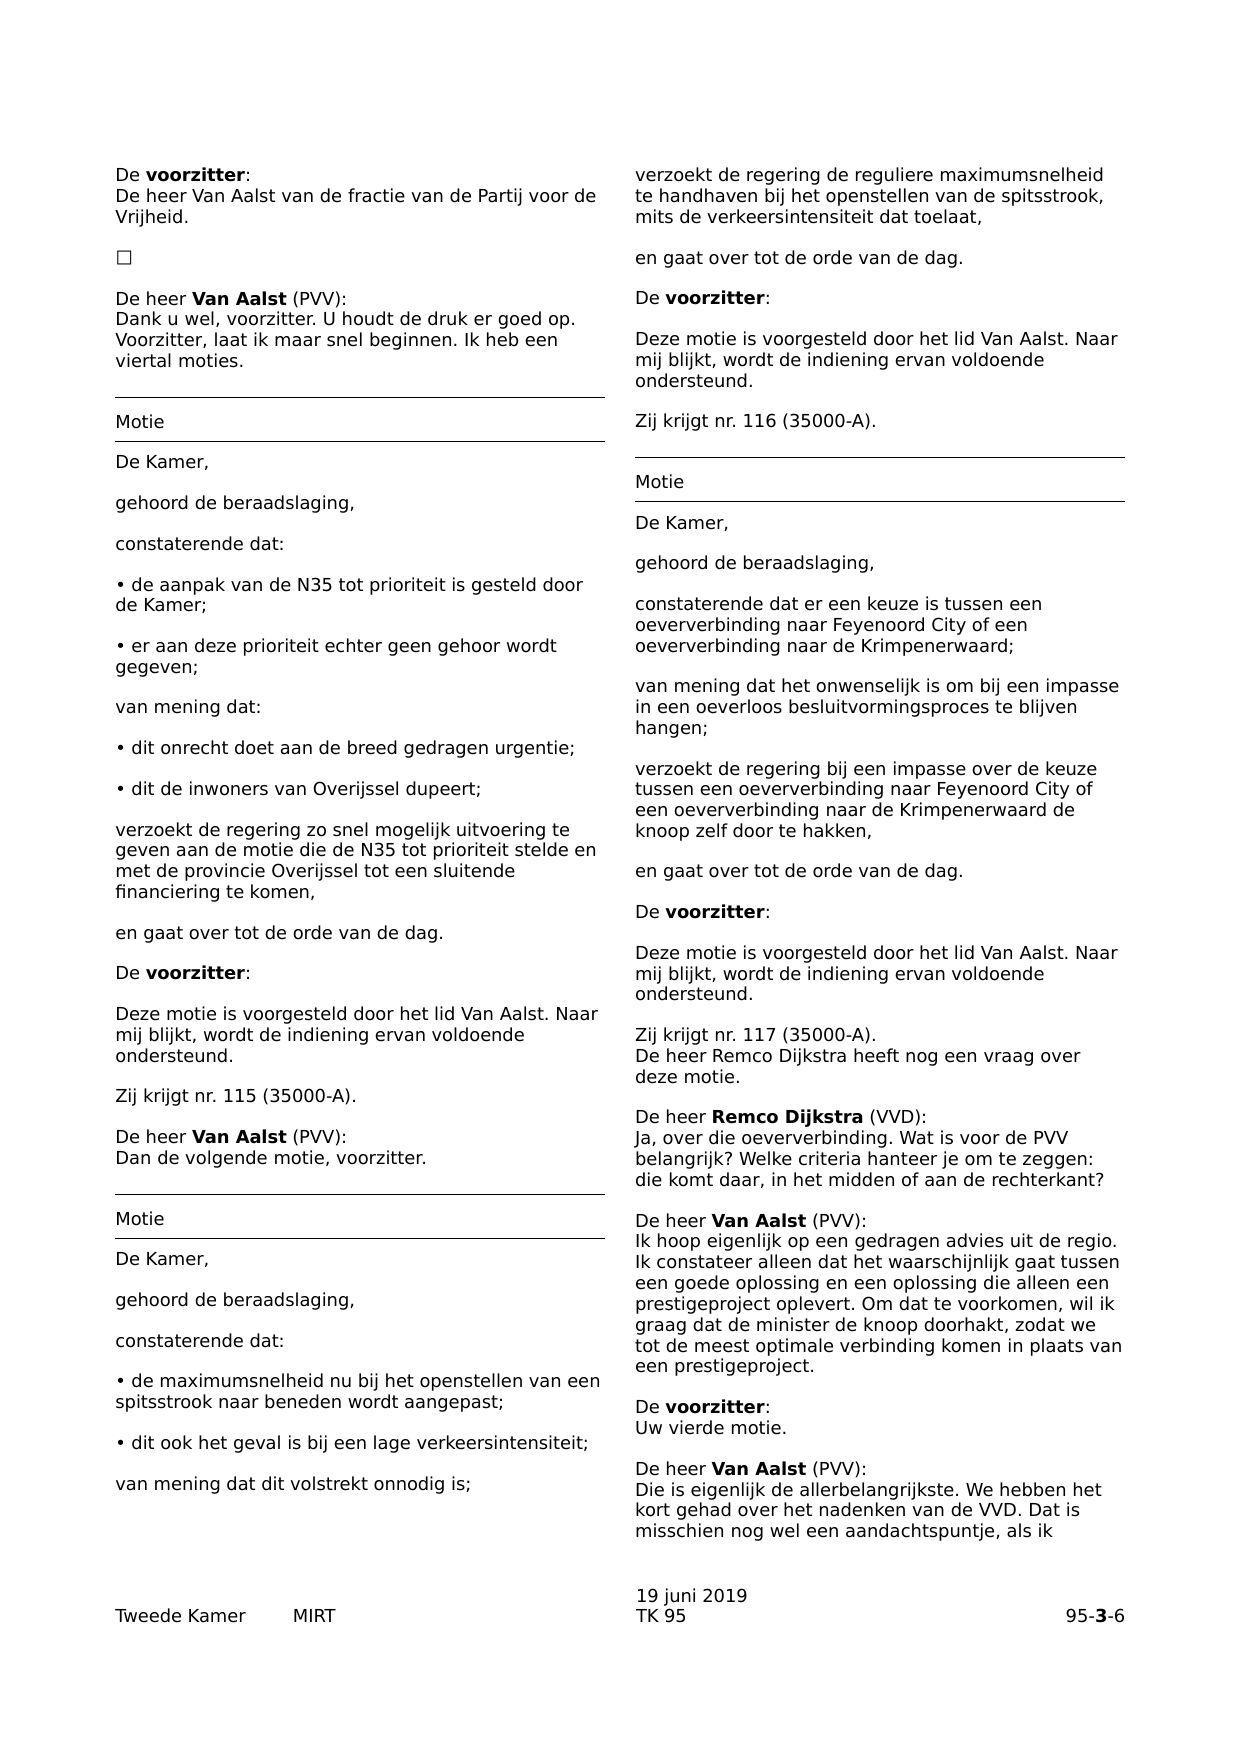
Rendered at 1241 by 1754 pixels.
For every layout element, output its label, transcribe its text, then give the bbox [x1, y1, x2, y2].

text en gaat over tot de orde van de dag. [635, 861, 1125, 882]
text De voorzitter: [635, 902, 1125, 923]
text De voorzitter: [635, 288, 1125, 309]
text • dit onrecht doet aan de breed gedragen urgentie; [115, 738, 605, 759]
text De Kamer, [115, 1249, 605, 1270]
text verzoekt de regering zo snel mogelijk uitvoering te geven aan de motie die de N35 tot prioriteit stelde en met de provincie Overijssel tot een sluitende financiering te komen, [115, 819, 605, 902]
text De heer Van Aalst (PVV): [635, 1459, 1125, 1479]
text De Kamer, [635, 512, 1125, 533]
text Deze motie is voorgesteld door het lid Van Aalst. Naar mij blijkt, wordt de indiening ervan voldoende ondersteund. [635, 329, 1125, 391]
text De heer Van Aalst van de fractie van de Partij voor de Vrijheid. [115, 186, 605, 228]
text van mening dat het onwenselijk is om bij een impasse in een oeverloos besluitvormingsproces te blijven hangen; [635, 676, 1125, 738]
text Voorzitter, laat ik maar snel beginnen. Ik heb een viertal moties. [115, 330, 605, 372]
text gehoord de beraadslaging, [115, 493, 605, 514]
text gehoord de beraadslaging, [635, 553, 1125, 574]
text verzoekt de regering bij een impasse over de keuze tussen een oeververbinding naar Feyenoord City of een oeververbinding naar de Krimpenerwaard de knoop zelf door te hakken, [635, 758, 1125, 841]
text van mening dat dit volstrekt onnodig is; [115, 1473, 605, 1494]
text van mening dat: [115, 697, 605, 718]
text De heer Van Aalst (PVV): [115, 1127, 605, 1148]
text • de aanpak van de N35 tot prioriteit is gesteld door de Kamer; [115, 574, 605, 616]
text • dit de inwoners van Overijssel dupeert; [115, 779, 605, 799]
text Uw vierde motie. [635, 1418, 1125, 1439]
text Dan de volgende motie, voorzitter. [115, 1148, 605, 1168]
text Deze motie is voorgesteld door het lid Van Aalst. Naar mij blijkt, wordt de indiening ervan voldoende ondersteund. [635, 943, 1125, 1005]
text ⬜ [115, 248, 605, 268]
text De heer Van Aalst (PVV): [635, 1211, 1125, 1231]
text Zij krijgt nr. 117 (35000-A). [635, 1025, 1125, 1046]
text verzoekt de regering de reguliere maximumsnelheid te handhaven bij het openstellen van de spitsstrook, mits de verkeersintensiteit dat toelaat, [635, 165, 1125, 227]
text Motie [115, 1208, 605, 1229]
text De voorzitter: [635, 1397, 1125, 1418]
text De voorzitter: [115, 165, 605, 186]
text Ik hoop eigenlijk op een gedragen advies uit de regio. Ik constateer alleen dat het waarschijnlijk gaat tussen een goede oplossing en een oplossing die alleen een prestigeproject oplevert. Om dat te voorkomen, wil ik graag dat de minister de knoop doorhakt, zodat we tot de meest optimale verbinding komen in plaats van een prestigeproject. [635, 1231, 1125, 1377]
text De heer Van Aalst (PVV): [115, 288, 605, 309]
text • de maximumsnelheid nu bij het openstellen van een spitsstrook naar beneden wordt aangepast; [115, 1371, 605, 1413]
text Zij krijgt nr. 115 (35000-A). [115, 1086, 605, 1107]
text en gaat over tot de orde van de dag. [635, 247, 1125, 268]
text Ja, over die oeververbinding. Wat is voor de PVV belangrijk? Welke criteria hanteer je om te zeggen: die komt daar, in het midden of aan de rechterkant? [635, 1128, 1125, 1191]
text Motie [115, 412, 605, 432]
text • er aan deze prioriteit echter geen gehoor wordt gegeven; [115, 636, 605, 677]
text • dit ook het geval is bij een lage verkeersintensiteit; [115, 1433, 605, 1453]
text Deze motie is voorgesteld door het lid Van Aalst. Naar mij blijkt, wordt de indiening ervan voldoende ondersteund. [115, 1004, 605, 1066]
text Die is eigenlijk de allerbelangrijkste. We hebben het kort gehad over het nadenken van de VVD. Dat is misschien nog wel een aandachtspuntje, als ik [635, 1479, 1125, 1542]
text Dank u wel, voorzitter. U houdt de druk er goed op. [115, 309, 605, 330]
text gehoord de beraadslaging, [115, 1290, 605, 1311]
text constaterende dat: [115, 1331, 605, 1351]
text constaterende dat: [115, 534, 605, 554]
text Motie [635, 472, 1125, 492]
text De voorzitter: [115, 963, 605, 984]
text en gaat over tot de orde van de dag. [115, 922, 605, 943]
text De heer Remco Dijkstra (VVD): [635, 1107, 1125, 1128]
text De Kamer, [115, 452, 605, 473]
text De heer Remco Dijkstra heeft nog een vraag over deze motie. [635, 1046, 1125, 1087]
text Zij krijgt nr. 116 (35000-A). [635, 411, 1125, 432]
text constaterende dat er een keuze is tussen een oeververbinding naar Feyenoord City of een oeververbinding naar de Krimpenerwaard; [635, 594, 1125, 656]
